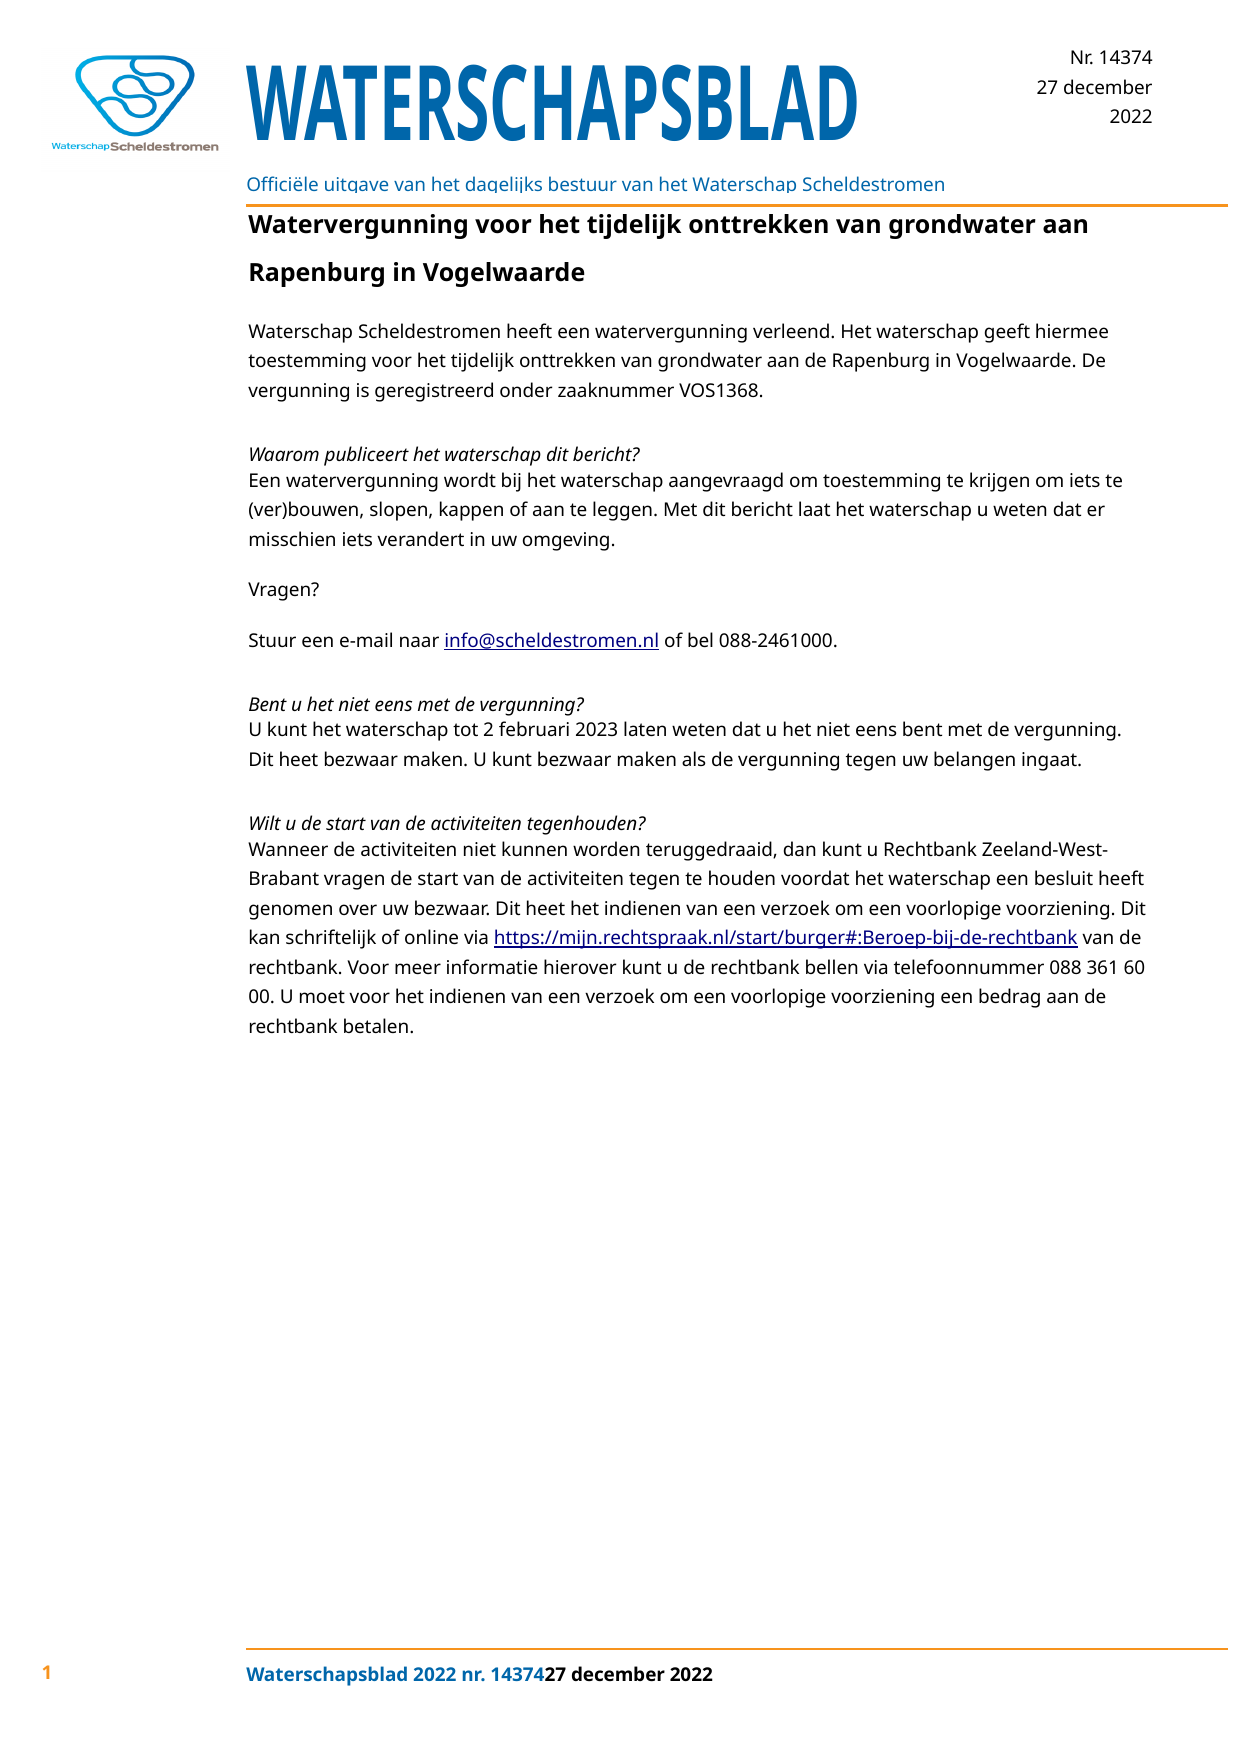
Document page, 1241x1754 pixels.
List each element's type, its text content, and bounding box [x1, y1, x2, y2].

text Vragen? [248, 576, 1152, 602]
text Waterschap Scheldestromen heeft een watervergunning verleend. Het waterschap geeft hiermee toestemming voor het tijdelijk onttrekken van grondwater aan de Rapenburg in Vogelwaarde. De vergunning is geregistreerd onder zaaknummer VOS1368. [248, 318, 1152, 403]
text U kunt het waterschap tot 2 februari 2023 laten weten dat u het niet eens bent met de vergunning. Dit heet bezwaar maken. U kunt bezwaar maken als de vergunning tegen uw belangen ingaat. [248, 716, 1152, 772]
picture [41, 47, 231, 172]
text Een watervergunning wordt bij het waterschap aangevraagd om toestemming te krijgen om iets te (ver)bouwen, slopen, kappen of aan te leggen. Met dit bericht laat het waterschap u weten dat er misschien iets verandert in uw omgeving. [248, 467, 1152, 552]
text Watervergunning voor het tijdelijk onttrekken van grondwater aan Rapenburg in Vogelwaarde [248, 207, 1152, 288]
text Stuur een e-mail naar info@scheldestromen.nl of bel 088-2461000. [248, 627, 1152, 652]
text Bent u het niet eens met de vergunning? [248, 691, 1152, 716]
text Wanneer de activiteiten niet kunnen worden teruggedraaid, dan kunt u Rechtbank Zeeland-West-Brabant vragen de start van de activiteiten tegen te houden voordat het waterschap een besluit heeft genomen over uw bezwaar. Dit heet het indienen van een verzoek om een voorlopige voorziening. Dit kan schriftelijk of online via https://mijn.rechtspraak.nl/start/burger#:Beroep-bij-de-rechtbank van de rechtbank. Voor meer informatie hierover kunt u de rechtbank bellen via telefoonnummer 088 361 60 00. U moet voor het indienen van een verzoek om een voorlopige voorziening een bedrag aan de rechtbank betalen. [248, 836, 1152, 1039]
text Wilt u de start van de activiteiten tegenhouden? [248, 810, 1152, 836]
text Waarom publiceert het waterschap dit bericht? [248, 441, 1152, 467]
